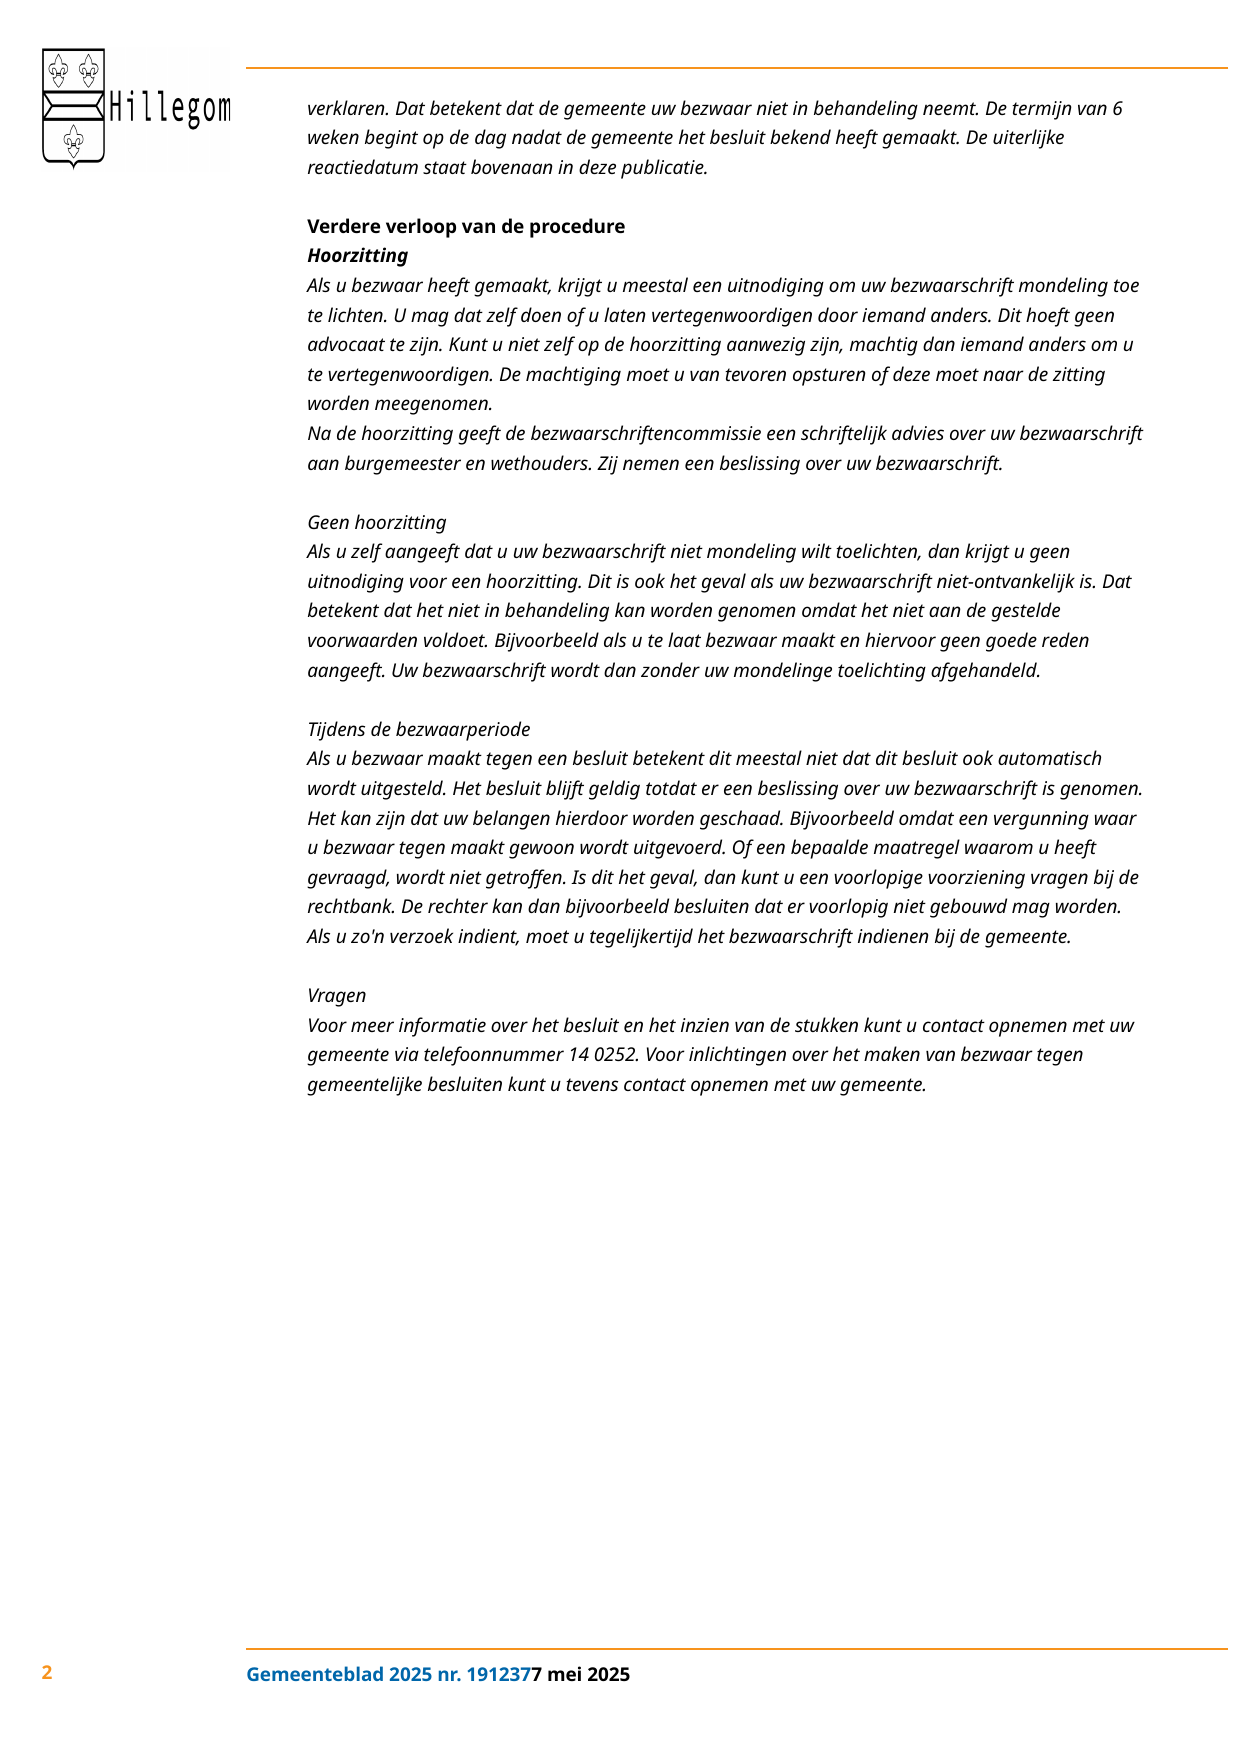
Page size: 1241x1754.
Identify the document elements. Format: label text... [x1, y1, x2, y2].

list verklaren. Dat betekent dat de gemeente uw bezwaar niet in behandeling neemt. De termijn van 6 weken begint op de dag nadat de gemeente het besluit bekend heeft gemaakt. De uiterlijke reactiedatum staat bovenaan in deze publicatie. [248, 95, 1152, 180]
list Geen hoorzitting [248, 509, 1152, 535]
list Tijdens de bezwaarperiode [248, 716, 1152, 742]
picture [41, 47, 231, 172]
list Als u bezwaar heeft gemaakt, krijgt u meestal een uitnodiging om uw bezwaarschrift mondeling toe te lichten. U mag dat zelf doen of u laten vertegenwoordigen door iemand anders. Dit hoeft geen advocaat te zijn. Kunt u niet zelf op de hoorzitting aanwezig zijn, machtig dan iemand anders om u te vertegenwoordigen. De machtiging moet u van tevoren opsturen of deze moet naar de zitting worden meegenomen. [248, 272, 1152, 416]
list Als u zelf aangeeft dat u uw bezwaarschrift niet mondeling wilt toelichten, dan krijgt u geen uitnodiging voor een hoorzitting. Dit is ook het geval als uw bezwaarschrift niet-ontvankelijk is. Dat betekent dat het niet in behandeling kan worden genomen omdat het niet aan de gestelde voorwaarden voldoet. Bijvoorbeeld als u te laat bezwaar maakt en hiervoor geen goede reden aangeeft. Uw bezwaarschrift wordt dan zonder uw mondelinge toelichting afgehandeld. [248, 538, 1152, 683]
list Voor meer informatie over het besluit en het inzien van de stukken kunt u contact opnemen met uw gemeente via telefoonnummer 14 0252. Voor inlichtingen over het maken van bezwaar tegen gemeentelijke besluiten kunt u tevens contact opnemen met uw gemeente. [248, 1012, 1152, 1097]
list Verdere verloop van de procedure [248, 213, 1152, 239]
list Na de hoorzitting geeft de bezwaarschriftencommissie een schriftelijk advies over uw bezwaarschrift aan burgemeester en wethouders. Zij nemen een beslissing over uw bezwaarschrift. [248, 420, 1152, 476]
list Vragen [248, 982, 1152, 1008]
list Hoorzitting [248, 243, 1152, 268]
list Als u bezwaar maakt tegen een besluit betekent dit meestal niet dat dit besluit ook automatisch wordt uitgesteld. Het besluit blijft geldig totdat er een beslissing over uw bezwaarschrift is genomen. Het kan zijn dat uw belangen hierdoor worden geschaad. Bijvoorbeeld omdat een vergunning waar u bezwaar tegen maakt gewoon wordt uitgevoerd. Of een bepaalde maatregel waarom u heeft gevraagd, wordt niet getroffen. Is dit het geval, dan kunt u een voorlopige voorziening vragen bij de rechtbank. De rechter kan dan bijvoorbeeld besluiten dat er voorlopig niet gebouwd mag worden. Als u zo'n verzoek indient, moet u tegelijkertijd het bezwaarschrift indienen bij de gemeente. [248, 746, 1152, 949]
